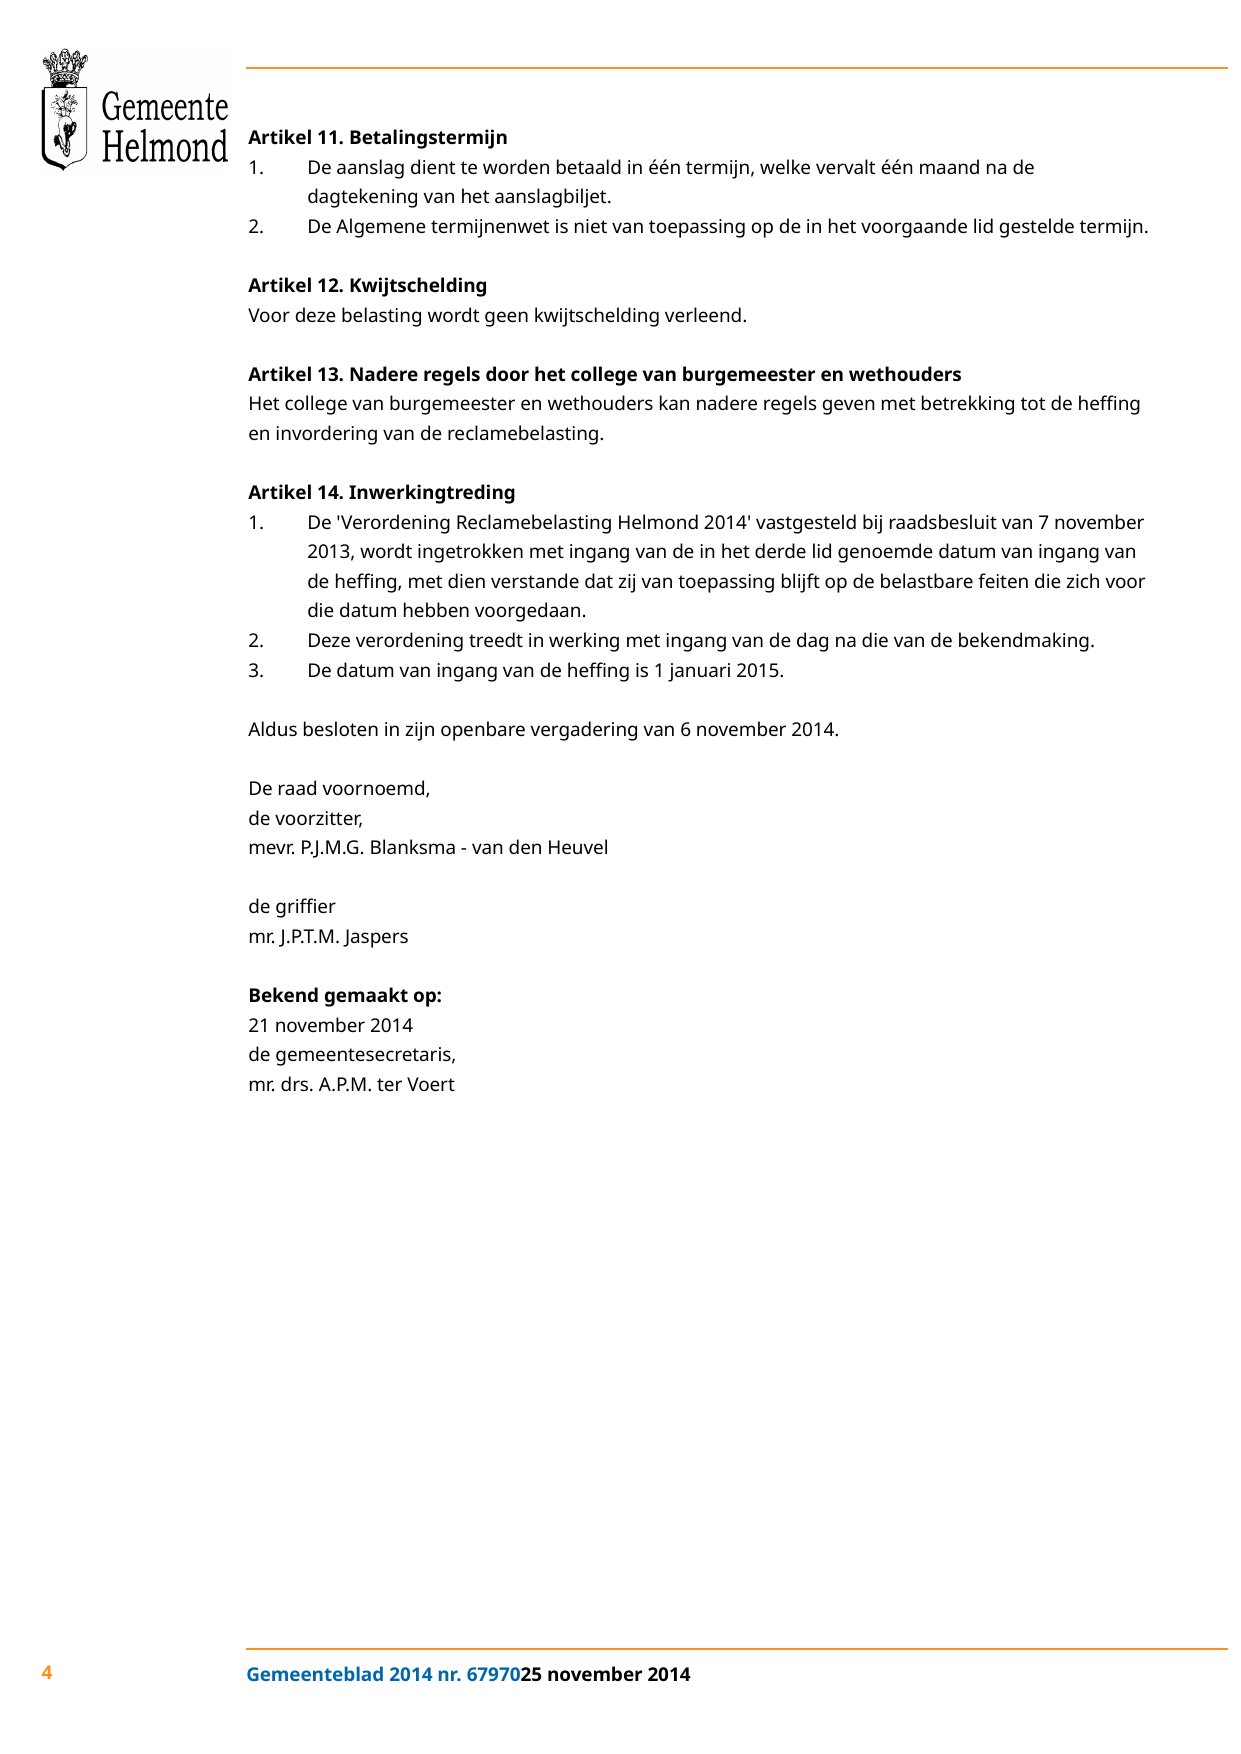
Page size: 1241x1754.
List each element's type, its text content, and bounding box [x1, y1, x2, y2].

text Aldus besloten in zijn openbare vergadering van 6 november 2014. [248, 716, 1152, 742]
text 21 november 2014 [248, 1012, 1152, 1038]
list Deze verordening treedt in werking met ingang van de dag na die van de bekendmaking. [248, 627, 1152, 653]
text Artikel 14. Inwerkingtreding [248, 479, 1152, 505]
list De 'Verordening Reclamebelasting Helmond 2014' vastgesteld bij raadsbesluit van 7 november 2013, wordt ingetrokken met ingang van de in het derde lid genoemde datum van ingang van de heffing, met dien verstande dat zij van toepassing blijft op de belastbare feiten die zich voor die datum hebben voorgedaan. [248, 509, 1152, 623]
text Artikel 12. Kwijtschelding [248, 272, 1152, 298]
text mevr. P.J.M.G. Blanksma - van den Heuvel [248, 834, 1152, 860]
list De aanslag dient te worden betaald in één termijn, welke vervalt één maand na de dagtekening van het aanslagbiljet. [248, 154, 1152, 209]
text de gemeentesecretaris, [248, 1041, 1152, 1067]
text De raad voornoemd, [248, 775, 1152, 801]
list De datum van ingang van de heffing is 1 januari 2015. [248, 657, 1152, 683]
text Voor deze belasting wordt geen kwijtschelding verleend. [248, 302, 1152, 328]
picture [41, 47, 231, 172]
text Het college van burgemeester en wethouders kan nadere regels geven met betrekking tot de heffing en invordering van de reclamebelasting. [248, 391, 1152, 446]
list De Algemene termijnenwet is niet van toepassing op de in het voorgaande lid gestelde termijn. [248, 213, 1152, 239]
text mr. J.P.T.M. Jaspers [248, 923, 1152, 949]
text de griffier [248, 893, 1152, 919]
text Bekend gemaakt op: [248, 982, 1152, 1008]
text de voorzitter, [248, 805, 1152, 831]
text Artikel 13. Nadere regels door het college van burgemeester en wethouders [248, 361, 1152, 387]
text Artikel 11. Betalingstermijn [248, 124, 1152, 150]
text mr. drs. A.P.M. ter Voert [248, 1071, 1152, 1097]
